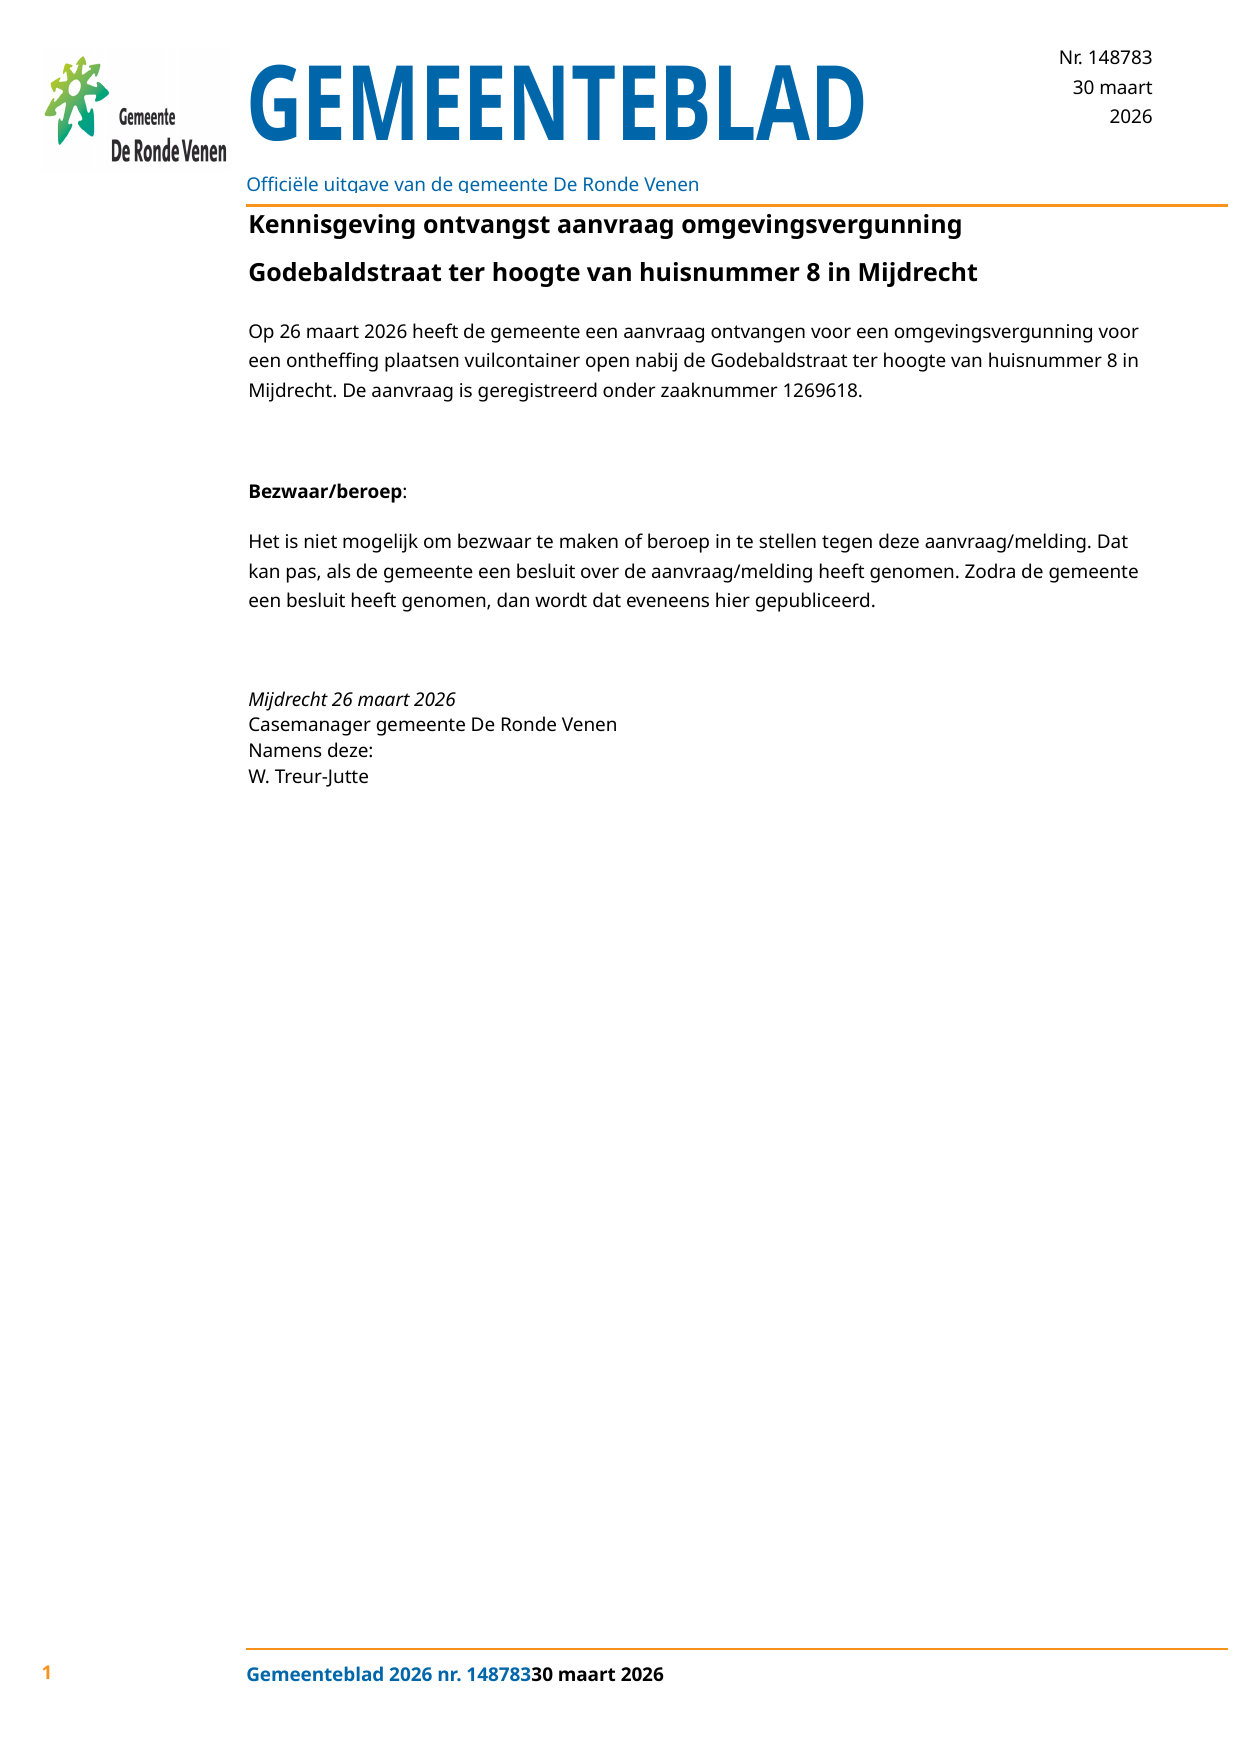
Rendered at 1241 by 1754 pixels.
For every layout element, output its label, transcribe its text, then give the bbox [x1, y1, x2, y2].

text Het is niet mogelijk om bezwaar te maken of beroep in te stellen tegen deze aanvraag/melding. Dat kan pas, als de gemeente een besluit over de aanvraag/melding heeft genomen. Zodra de gemeente een besluit heeft genomen, dan wordt dat eveneens hier gepubliceerd. [248, 528, 1152, 613]
text Namens deze: [248, 737, 1152, 763]
text Op 26 maart 2026 heeft de gemeente een aanvraag ontvangen voor een omgevingsvergunning voor een ontheffing plaatsen vuilcontainer open nabij de Godebaldstraat ter hoogte van huisnummer 8 in Mijdrecht. De aanvraag is geregistreerd onder zaaknummer 1269618. [248, 318, 1152, 403]
text W. Treur-Jutte [248, 763, 1152, 789]
text Mijdrecht 26 maart 2026 [248, 686, 1152, 711]
text Kennisgeving ontvangst aanvraag omgevingsvergunning Godebaldstraat ter hoogte van huisnummer 8 in Mijdrecht [248, 207, 1152, 288]
text Casemanager gemeente De Ronde Venen [248, 711, 1152, 737]
picture [41, 47, 231, 172]
text Bezwaar/beroep: [248, 478, 1152, 504]
